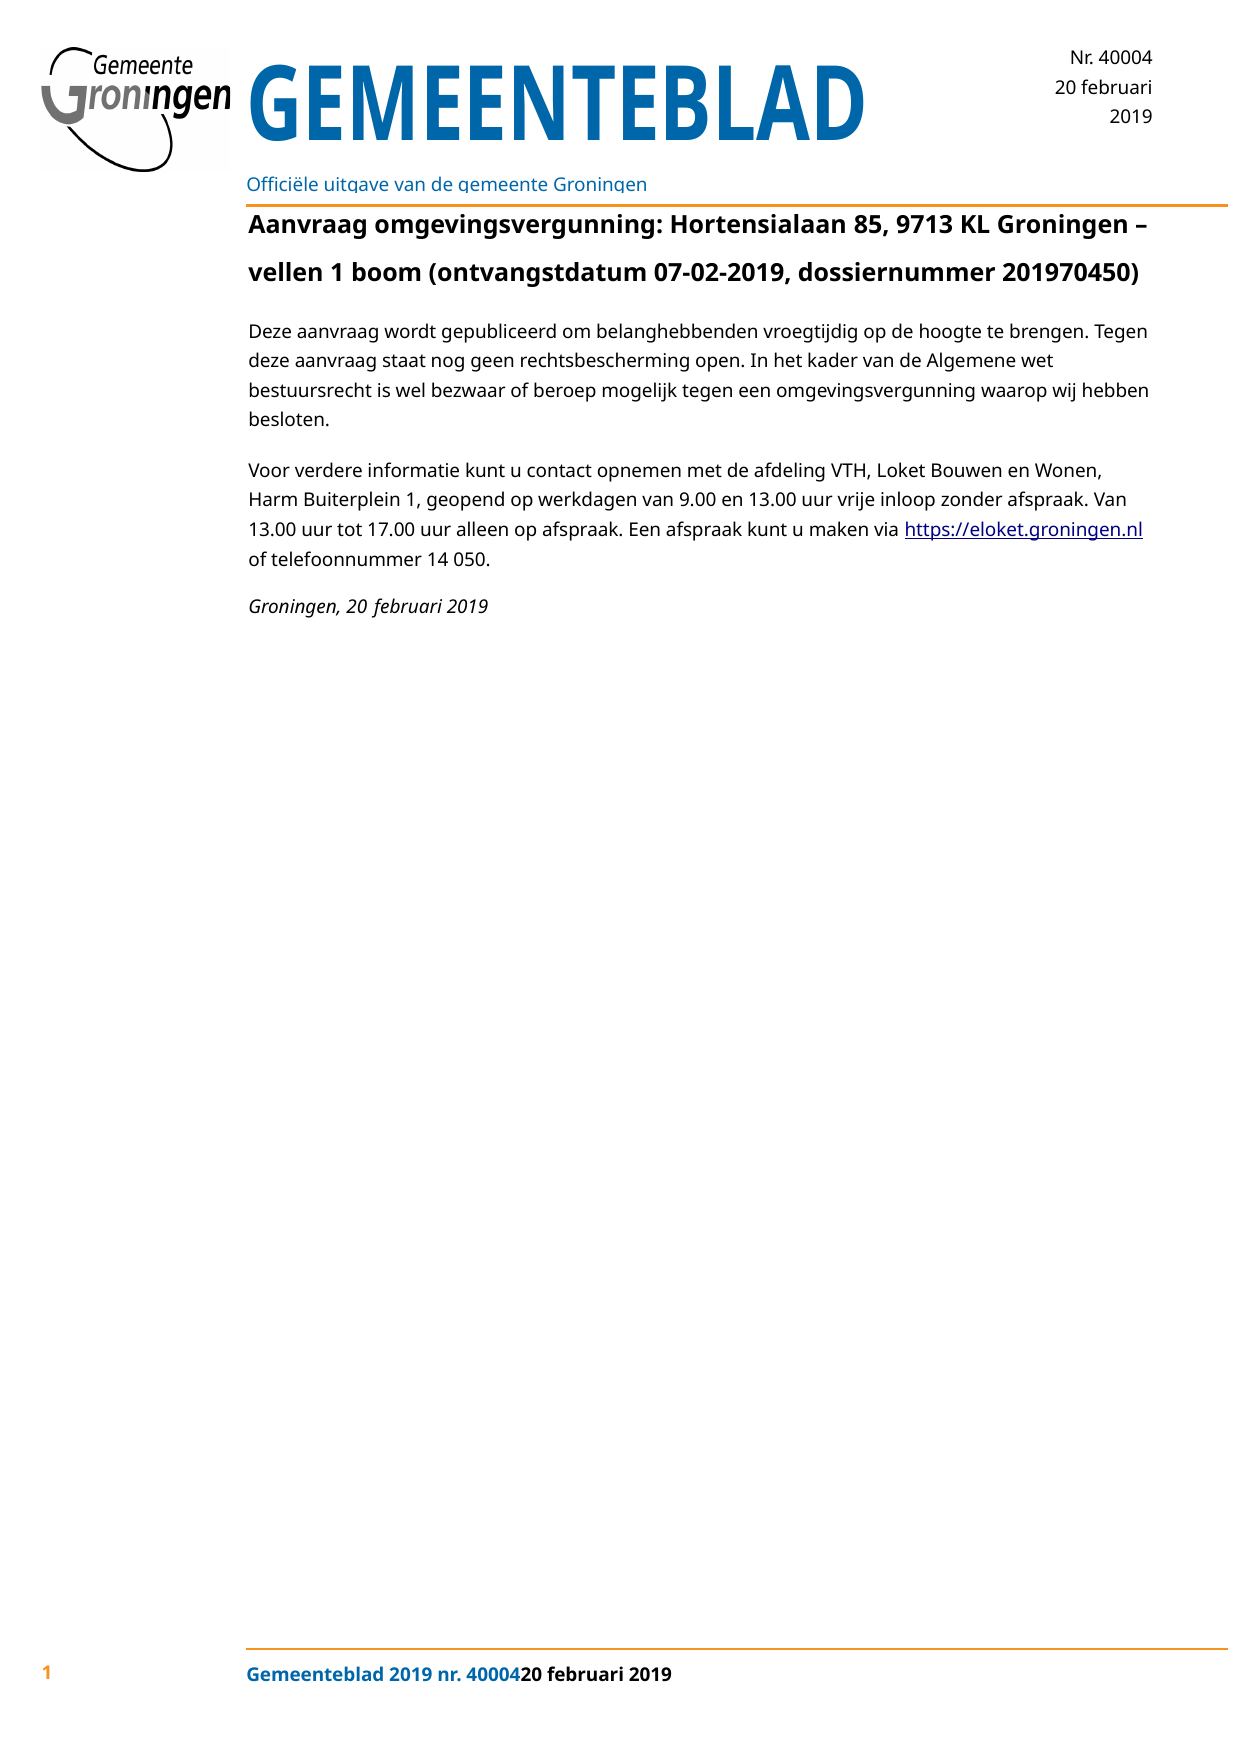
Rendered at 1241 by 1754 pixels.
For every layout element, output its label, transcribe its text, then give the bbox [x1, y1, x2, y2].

picture [41, 47, 231, 172]
text Groningen, 20 februari 2019 [248, 594, 1152, 619]
text Deze aanvraag wordt gepubliceerd om belanghebbenden vroegtijdig op de hoogte te brengen. Tegen deze aanvraag staat nog geen rechtsbescherming open. In het kader van de Algemene wet bestuursrecht is wel bezwaar of beroep mogelijk tegen een omgevingsvergunning waarop wij hebben besloten. [248, 318, 1152, 432]
text Voor verdere informatie kunt u contact opnemen met de afdeling VTH, Loket Bouwen en Wonen, Harm Buiterplein 1, geopend op werkdagen van 9.00 en 13.00 uur vrije inloop zonder afspraak. Van 13.00 uur tot 17.00 uur alleen op afspraak. Een afspraak kunt u maken via https://eloket.groningen.nl of telefoonnummer 14 050. [248, 457, 1152, 572]
text Aanvraag omgevingsvergunning: Hortensialaan 85, 9713 KL Groningen – vellen 1 boom (ontvangstdatum 07-02-2019, dossiernummer 201970450) [248, 207, 1152, 288]
